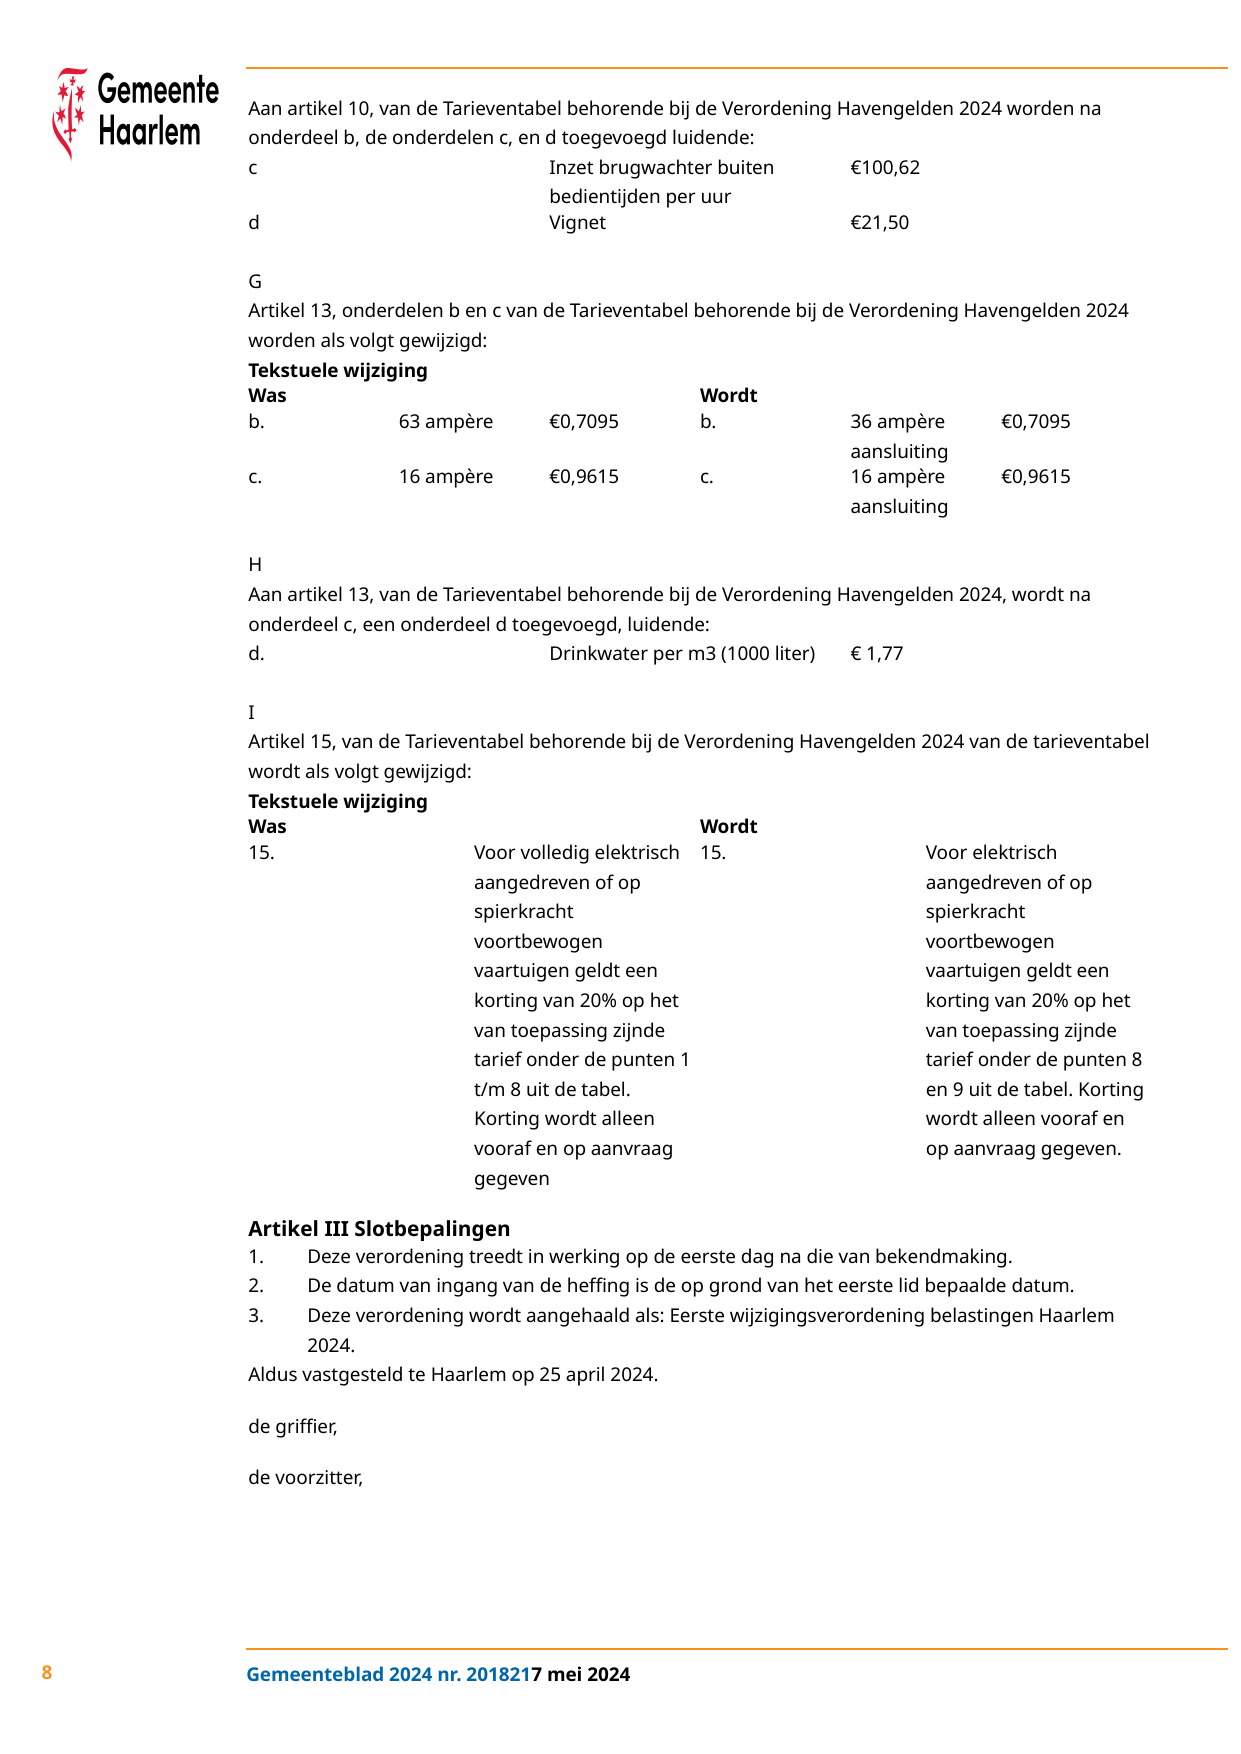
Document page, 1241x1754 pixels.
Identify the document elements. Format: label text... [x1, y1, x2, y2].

list Deze verordening wordt aangehaald als: Eerste wijzigingsverordening belastingen Haarlem 2024. [248, 1302, 1152, 1357]
table_cell 63 ampère [399, 408, 549, 463]
table_cell Voor elektrisch aangedreven of op spierkracht voortbewogen vaartuigen geldt een korting van 20% op het van toepassing zijnde tarief onder de punten 8 en 9 uit de tabel. Korting wordt alleen vooraf en op aanvraag gegeven. [926, 839, 1152, 1191]
table_header Inzet brugwachter buiten bedientijden per uur [549, 154, 850, 209]
table_cell €21,50 [850, 209, 1152, 235]
table_cell 15. [700, 839, 926, 1191]
text Aan artikel 10, van de Tarieventabel behorende bij de Verordening Havengelden 2024 worden na onderdeel b, de onderdelen c, en d toegevoegd luidende: [248, 95, 1152, 150]
table_cell €0,7095 [549, 408, 700, 463]
table_header Drinkwater per m3 (1000 liter) [549, 641, 850, 666]
table_cell Vignet [549, 209, 850, 235]
table_header Tekstuele wijziging [248, 357, 1152, 382]
table_header € 1,77 [850, 641, 1152, 666]
table_cell b. [700, 408, 850, 463]
table_cell €0,7095 [1001, 408, 1152, 463]
table_cell d [248, 209, 549, 235]
text Aldus vastgesteld te Haarlem op 25 april 2024. [248, 1361, 1152, 1387]
table_cell Wordt [700, 814, 1152, 839]
text I [248, 699, 1152, 725]
text Artikel III Slotbepalingen [248, 1214, 1152, 1243]
table_cell 16 ampère aansluiting [850, 464, 1001, 519]
table_cell €0,9615 [549, 464, 700, 519]
table_header c [248, 154, 549, 209]
text G [248, 268, 1152, 294]
table_cell c. [700, 464, 850, 519]
table_header d. [248, 641, 549, 666]
table_cell Voor volledig elektrisch aangedreven of op spierkracht voortbewogen vaartuigen geldt een korting van 20% op het van toepassing zijnde tarief onder de punten 1 t/m 8 uit de tabel. Korting wordt alleen vooraf en op aanvraag gegeven [474, 839, 700, 1191]
table_cell €0,9615 [1001, 464, 1152, 519]
text de voorzitter, [248, 1464, 1152, 1490]
table_cell Was [248, 383, 700, 408]
text Artikel 15, van de Tarieventabel behorende bij de Verordening Havengelden 2024 van de tarieventabel wordt als volgt gewijzigd: [248, 729, 1152, 784]
table_cell b. [248, 408, 398, 463]
text H [248, 552, 1152, 577]
table_cell Was [248, 814, 700, 839]
table_cell c. [248, 464, 398, 519]
list De datum van ingang van de heffing is de op grond van het eerste lid bepaalde datum. [248, 1273, 1152, 1298]
table_cell 36 ampère aansluiting [850, 408, 1001, 463]
table_header Tekstuele wijziging [248, 788, 1152, 814]
table_header €100,62 [850, 154, 1152, 209]
list Deze verordening treedt in werking op de eerste dag na die van bekendmaking. [248, 1243, 1152, 1269]
table_cell 15. [248, 839, 474, 1191]
table_cell Wordt [700, 383, 1152, 408]
table_cell 16 ampère [399, 464, 549, 519]
text Aan artikel 13, van de Tarieventabel behorende bij de Verordening Havengelden 2024, wordt na onderdeel c, een onderdeel d toegevoegd, luidende: [248, 581, 1152, 637]
text de griffier, [248, 1413, 1152, 1438]
text Artikel 13, onderdelen b en c van de Tarieventabel behorende bij de Verordening Havengelden 2024 worden als volgt gewijzigd: [248, 297, 1152, 353]
picture [41, 47, 231, 172]
